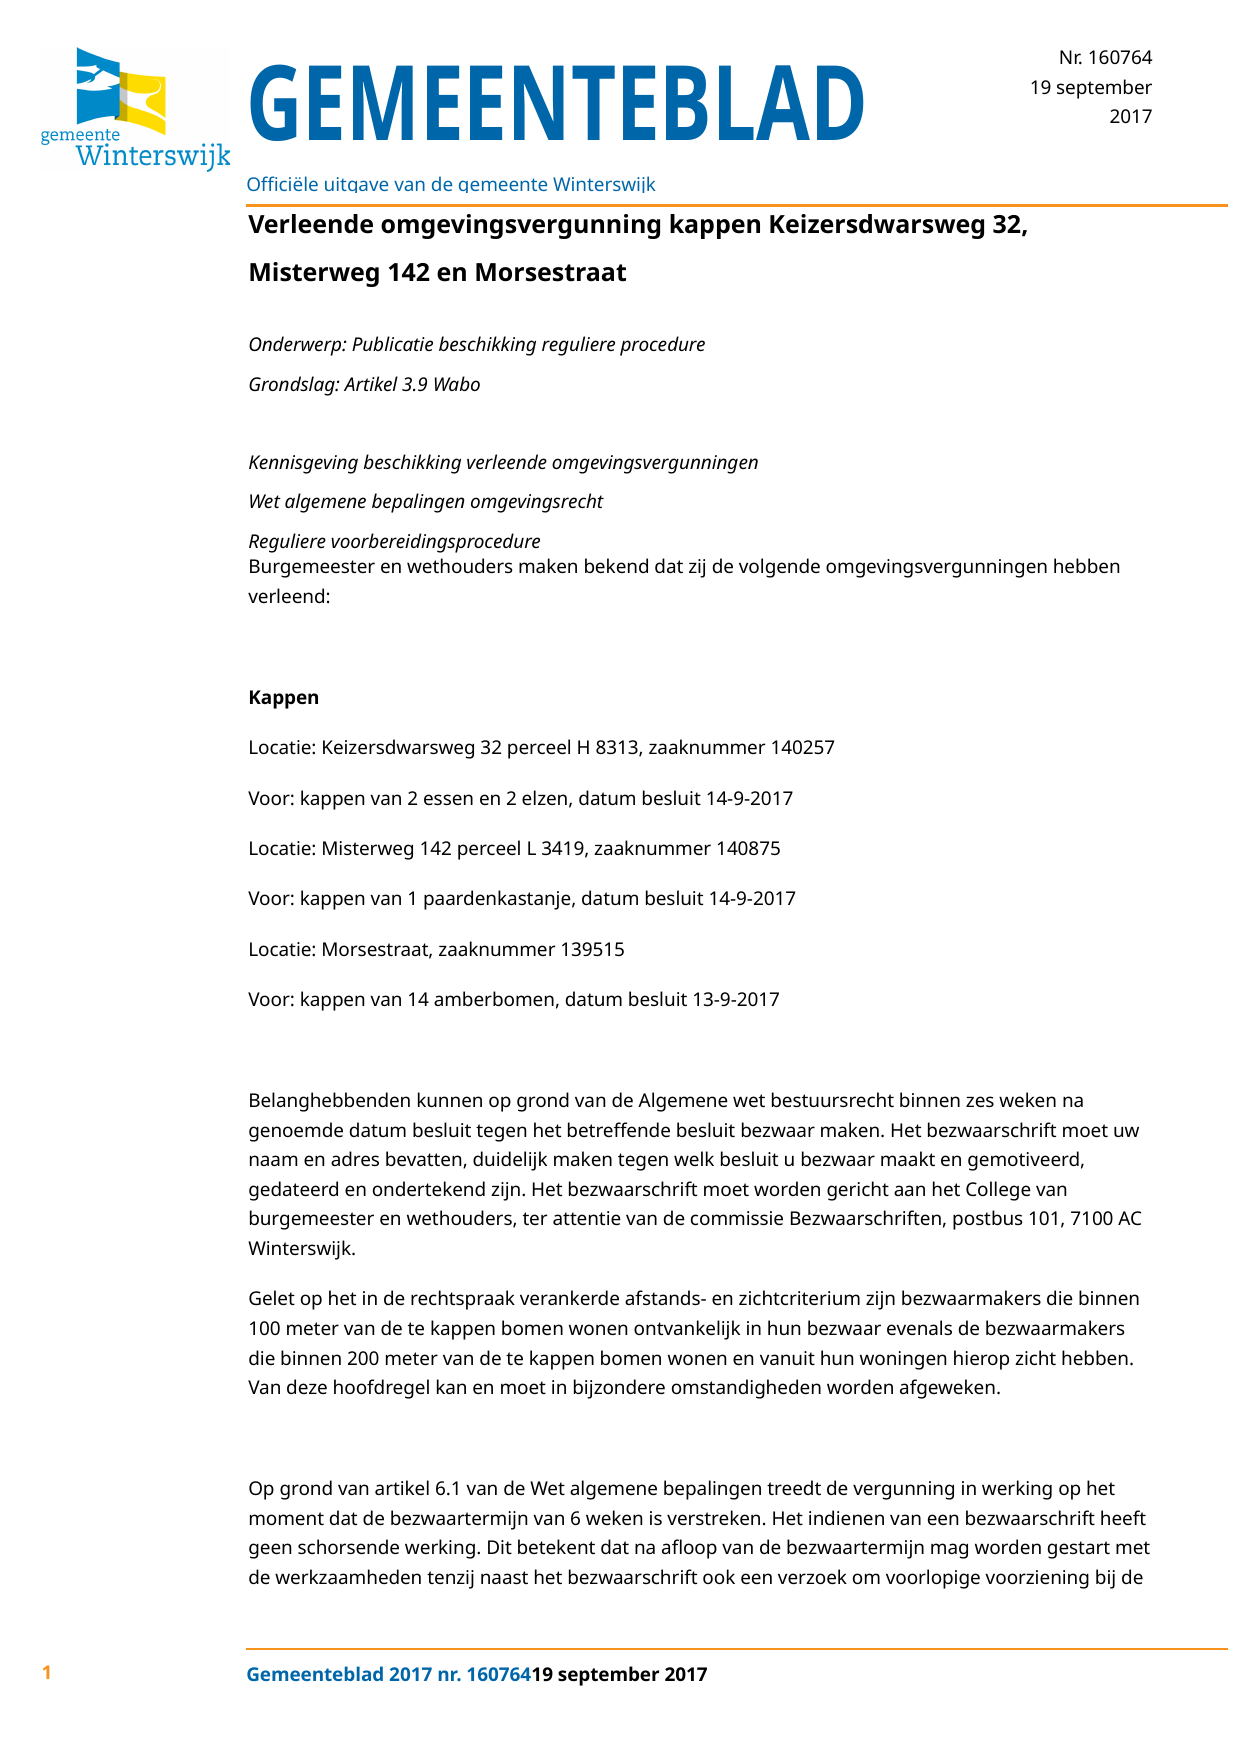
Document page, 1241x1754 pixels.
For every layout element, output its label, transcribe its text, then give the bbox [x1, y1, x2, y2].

text Gelet op het in de rechtspraak verankerde afstands- en zichtcriterium zijn bezwaarmakers die binnen 100 meter van de te kappen bomen wonen ontvankelijk in hun bezwaar evenals de bezwaarmakers die binnen 200 meter van de te kappen bomen wonen en vanuit hun woningen hierop zicht hebben. Van deze hoofdregel kan en moet in bijzondere omstandigheden worden afgeweken. [248, 1286, 1152, 1400]
text Voor: kappen van 1 paardenkastanje, datum besluit 14-9-2017 [248, 886, 1152, 911]
text Locatie: Keizersdwarsweg 32 perceel H 8313, zaaknummer 140257 [248, 734, 1152, 760]
text Locatie: Morsestraat, zaaknummer 139515 [248, 936, 1152, 962]
text Wet algemene bepalingen omgevingsrecht [248, 488, 1152, 514]
text Voor: kappen van 2 essen en 2 elzen, datum besluit 14-9-2017 [248, 785, 1152, 811]
text Kennisgeving beschikking verleende omgevingsvergunningen [248, 449, 1152, 475]
text Burgemeester en wethouders maken bekend dat zij de volgende omgevingsvergunningen hebben verleend: [248, 553, 1152, 609]
text Grondslag: Artikel 3.9 Wabo [248, 371, 1152, 396]
text Op grond van artikel 6.1 van de Wet algemene bepalingen treedt de vergunning in werking op het moment dat de bezwaartermijn van 6 weken is verstreken. Het indienen van een bezwaarschrift heeft geen schorsende werking. Dit betekent dat na afloop van de bezwaartermijn mag worden gestart met de werkzaamheden tenzij naast het bezwaarschrift ook een verzoek om voorlopige voorziening bij de [248, 1475, 1152, 1590]
text Kappen [248, 684, 1152, 710]
text Verleende omgevingsvergunning kappen Keizersdwarsweg 32, Misterweg 142 en Morsestraat [248, 207, 1152, 288]
picture [225, 153, 231, 162]
picture [41, 47, 231, 172]
text Voor: kappen van 14 amberbomen, datum besluit 13-9-2017 [248, 986, 1152, 1012]
text Belanghebbenden kunnen op grond van de Algemene wet bestuursrecht binnen zes weken na genoemde datum besluit tegen het betreffende besluit bezwaar maken. Het bezwaarschrift moet uw naam en adres bevatten, duidelijk maken tegen welk besluit u bezwaar maakt en gemotiveerd, gedateerd en ondertekend zijn. Het bezwaarschrift moet worden gericht aan het College van burgemeester en wethouders, ter attentie van de commissie Bezwaarschriften, postbus 101, 7100 AC Winterswijk. [248, 1087, 1152, 1261]
text Onderwerp: Publicatie beschikking reguliere procedure [248, 331, 1152, 357]
text Locatie: Misterweg 142 perceel L 3419, zaaknummer 140875 [248, 835, 1152, 861]
text Reguliere voorbereidingsprocedure [248, 528, 1152, 553]
